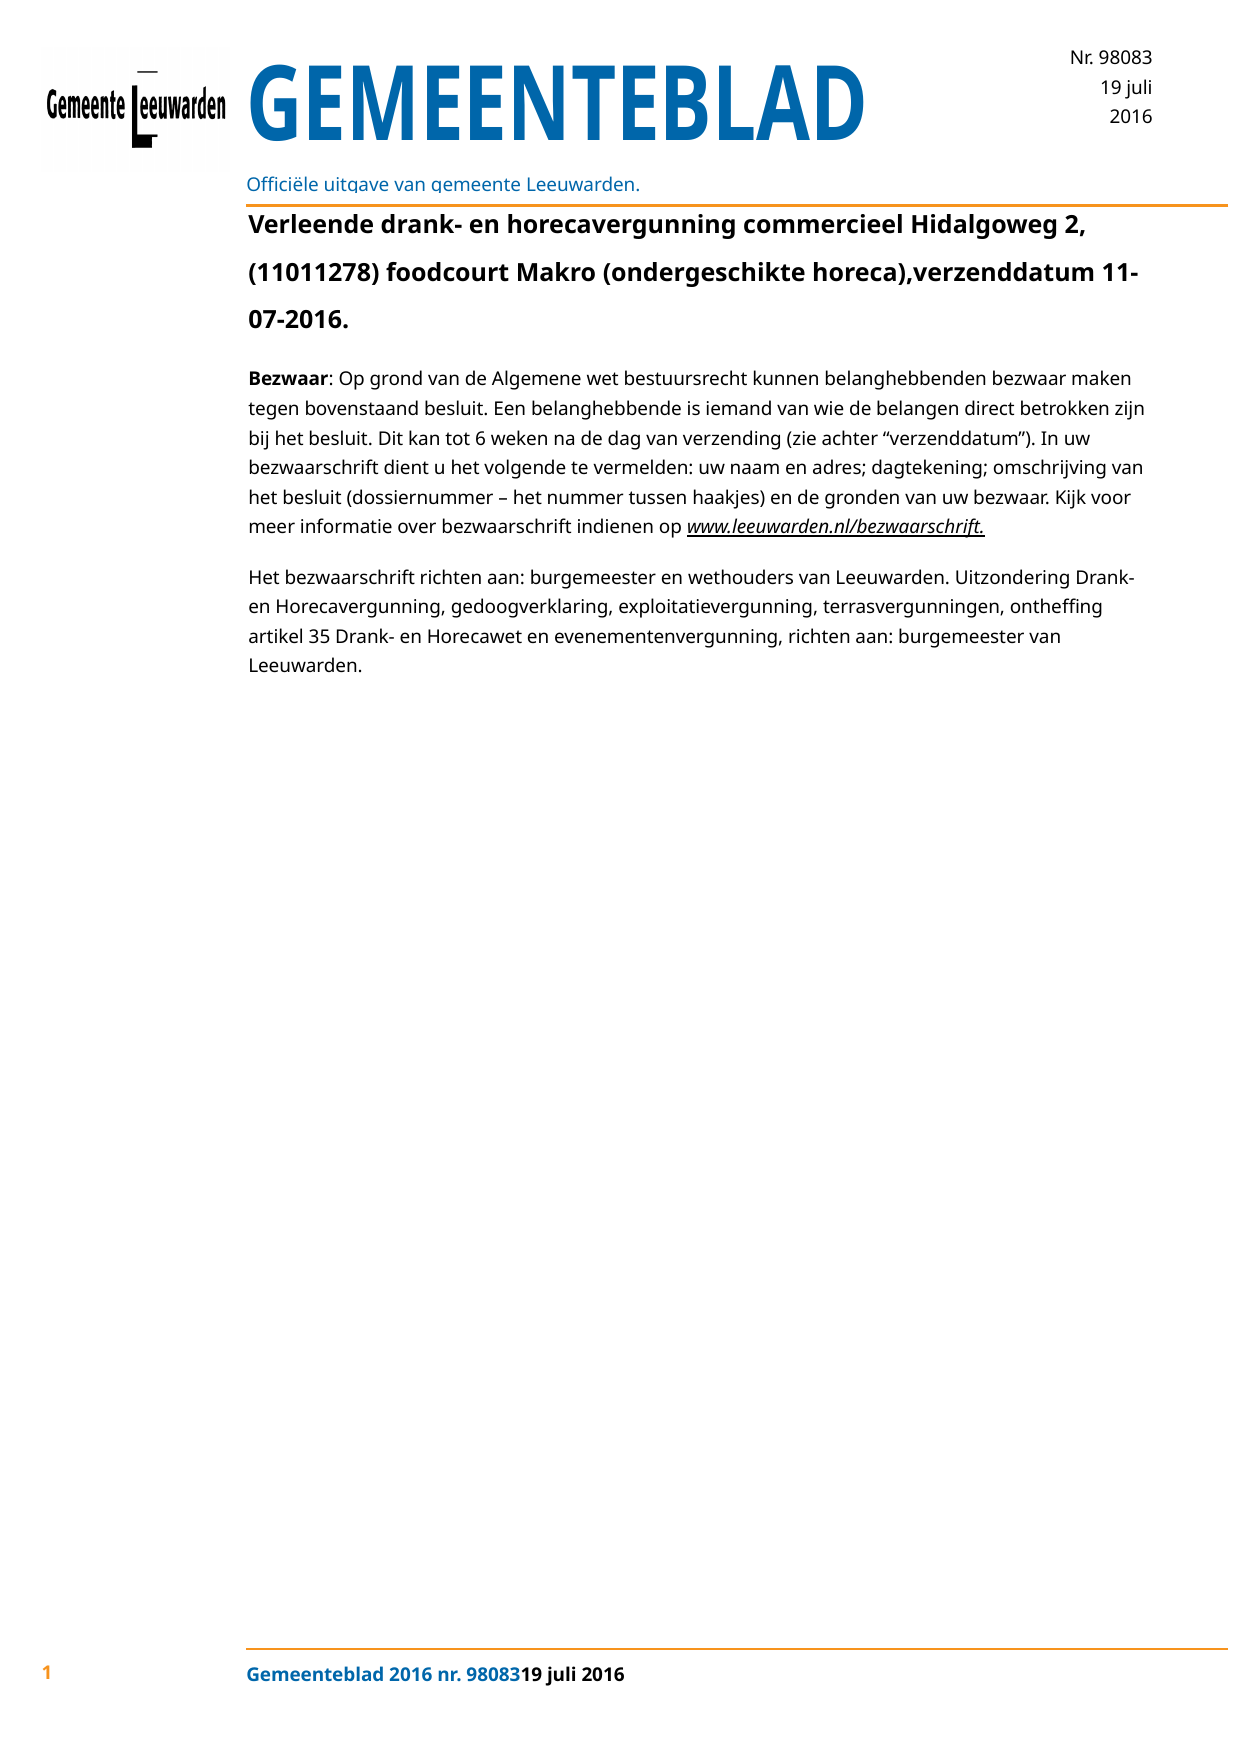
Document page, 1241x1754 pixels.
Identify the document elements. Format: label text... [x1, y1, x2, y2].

text Bezwaar: Op grond van de Algemene wet bestuursrecht kunnen belanghebbenden bezwaar maken tegen bovenstaand besluit. Een belanghebbende is iemand van wie de belangen direct betrokken zijn bij het besluit. Dit kan tot 6 weken na de dag van verzending (zie achter “verzenddatum”). In uw bezwaarschrift dient u het volgende te vermelden: uw naam en adres; dagtekening; omschrijving van het besluit (dossiernummer – het nummer tussen haakjes) en de gronden van uw bezwaar. Kijk voor meer informatie over bezwaarschrift indienen op www.leeuwarden.nl/bezwaarschrift. [248, 366, 1152, 539]
picture [41, 47, 231, 172]
text Het bezwaarschrift richten aan: burgemeester en wethouders van Leeuwarden. Uitzondering Drank- en Horecavergunning, gedoogverklaring, exploitatievergunning, terrasvergunningen, ontheffing artikel 35 Drank- en Horecawet en evenementenvergunning, richten aan: burgemeester van Leeuwarden. [248, 564, 1152, 678]
text Verleende drank- en horecavergunning commercieel Hidalgoweg 2, (11011278) foodcourt Makro (ondergeschikte horeca),verzenddatum 11-07-2016. [248, 207, 1152, 336]
